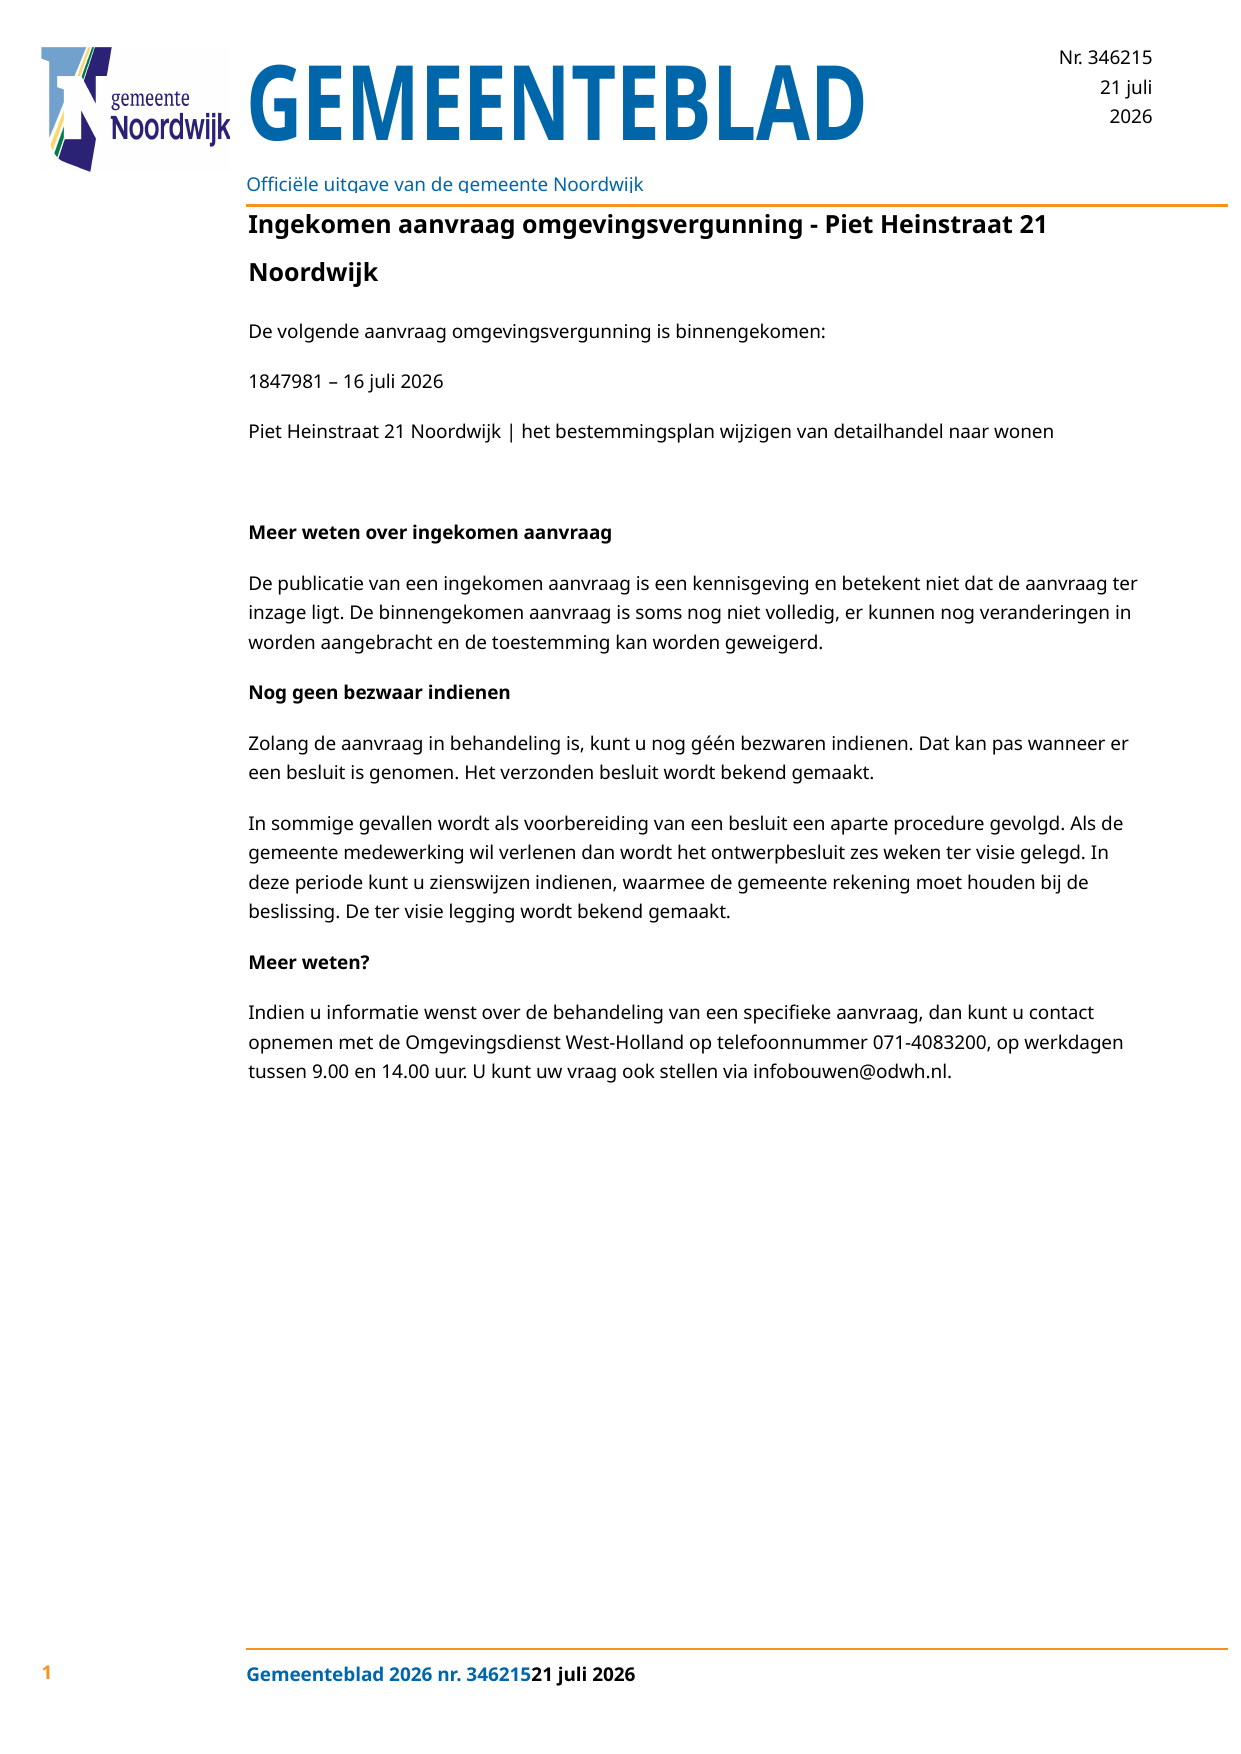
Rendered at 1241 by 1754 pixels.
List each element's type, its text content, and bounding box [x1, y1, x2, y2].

text Meer weten over ingekomen aanvraag [248, 519, 1152, 545]
text Zolang de aanvraag in behandeling is, kunt u nog géén bezwaren indienen. Dat kan pas wanneer er een besluit is genomen. Het verzonden besluit wordt bekend gemaakt. [248, 730, 1152, 785]
picture [41, 47, 231, 172]
text Indien u informatie wenst over de behandeling van een specifieke aanvraag, dan kunt u contact opnemen met de Omgevingsdienst West-Holland op telefoonnummer 071-4083200, op werkdagen tussen 9.00 en 14.00 uur. U kunt uw vraag ook stellen via infobouwen@odwh.nl. [248, 999, 1152, 1084]
text Ingekomen aanvraag omgevingsvergunning - Piet Heinstraat 21 Noordwijk [248, 207, 1152, 288]
text 1847981 – 16 juli 2026 [248, 368, 1152, 394]
text Nog geen bezwaar indienen [248, 679, 1152, 705]
text De publicatie van een ingekomen aanvraag is een kennisgeving en betekent niet dat de aanvraag ter inzage ligt. De binnengekomen aanvraag is soms nog niet volledig, er kunnen nog veranderingen in worden aangebracht en de toestemming kan worden geweigerd. [248, 570, 1152, 655]
text Meer weten? [248, 949, 1152, 975]
text De volgende aanvraag omgevingsvergunning is binnengekomen: [248, 318, 1152, 344]
text In sommige gevallen wordt als voorbereiding van een besluit een aparte procedure gevolgd. Als de gemeente medewerking wil verlenen dan wordt het ontwerpbesluit zes weken ter visie gelegd. In deze periode kunt u zienswijzen indienen, waarmee de gemeente rekening moet houden bij de beslissing. De ter visie legging wordt bekend gemaakt. [248, 810, 1152, 924]
text Piet Heinstraat 21 Noordwijk | het bestemmingsplan wijzigen van detailhandel naar wonen [248, 419, 1152, 444]
